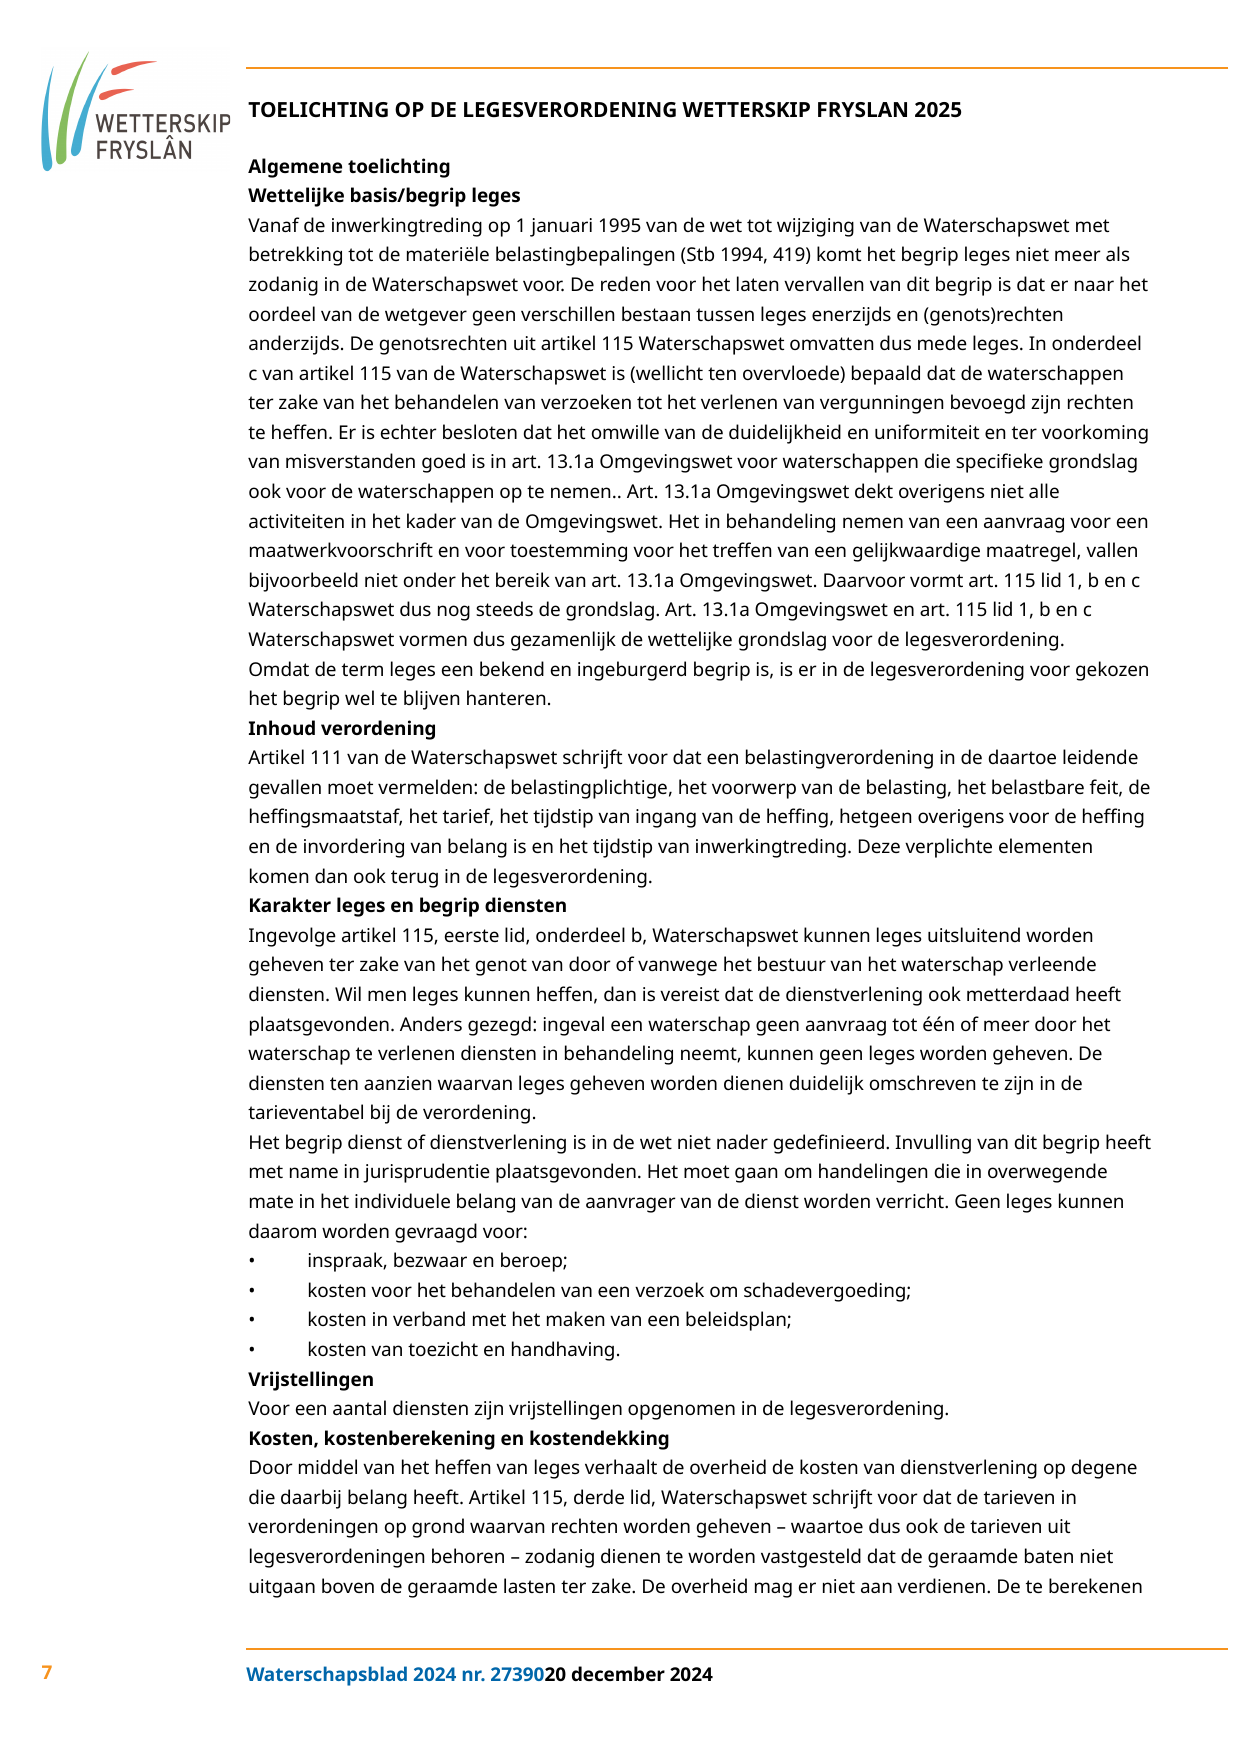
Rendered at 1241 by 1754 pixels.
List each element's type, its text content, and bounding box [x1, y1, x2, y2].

list kosten in verband met het maken van een beleidsplan; [248, 1307, 1152, 1332]
text Door middel van het heffen van leges verhaalt de overheid de kosten van dienstverlening op degene die daarbij belang heeft. Artikel 115, derde lid, Waterschapswet schrijft voor dat de tarieven in verordeningen op grond waarvan rechten worden geheven – waartoe dus ook de tarieven uit legesverordeningen behoren – zodanig dienen te worden vastgesteld dat de geraamde baten niet uitgaan boven de geraamde lasten ter zake. De overheid mag er niet aan verdienen. De te berekenen [248, 1454, 1152, 1599]
text Vrijstellingen [248, 1366, 1152, 1392]
text Ingevolge artikel 115, eerste lid, onderdeel b, Waterschapswet kunnen leges uitsluitend worden geheven ter zake van het genot van door of vanwege het bestuur van het waterschap verleende diensten. Wil men leges kunnen heffen, dan is vereist dat de dienstverlening ook metterdaad heeft plaatsgevonden. Anders gezegd: ingeval een waterschap geen aanvraag tot één of meer door het waterschap te verlenen diensten in behandeling neemt, kunnen geen leges worden geheven. De diensten ten aanzien waarvan leges geheven worden dienen duidelijk omschreven te zijn in de tarieventabel bij de verordening. [248, 922, 1152, 1125]
text Het begrip dienst of dienstverlening is in de wet niet nader gedefinieerd. Invulling van dit begrip heeft met name in jurisprudentie plaatsgevonden. Het moet gaan om handelingen die in overwegende mate in het individuele belang van de aanvrager van de dienst worden verricht. Geen leges kunnen daarom worden gevraagd voor: [248, 1129, 1152, 1244]
text Artikel 111 van de Waterschapswet schrijft voor dat een belastingverordening in de daartoe leidende gevallen moet vermelden: de belastingplichtige, het voorwerp van de belasting, het belastbare feit, de heffingsmaatstaf, het tarief, het tijdstip van ingang van de heffing, hetgeen overigens voor de heffing en de invordering van belang is en het tijdstip van inwerkingtreding. Deze verplichte elementen komen dan ook terug in de legesverordening. [248, 744, 1152, 889]
text Wettelijke basis/begrip leges [248, 182, 1152, 208]
text Vanaf de inwerkingtreding op 1 januari 1995 van de wet tot wijziging van de Waterschapswet met betrekking tot de materiële belastingbepalingen (Stb 1994, 419) komt het begrip leges niet meer als zodanig in de Waterschapswet voor. De reden voor het laten vervallen van dit begrip is dat er naar het oordeel van de wetgever geen verschillen bestaan tussen leges enerzijds en (genots)rechten anderzijds. De genotsrechten uit artikel 115 Waterschapswet omvatten dus mede leges. In onderdeel c van artikel 115 van de Waterschapswet is (wellicht ten overvloede) bepaald dat de waterschappen ter zake van het behandelen van verzoeken tot het verlenen van vergunningen bevoegd zijn rechten te heffen. Er is echter besloten dat het omwille van de duidelijkheid en uniformiteit en ter voorkoming van misverstanden goed is in art. 13.1a Omgevingswet voor waterschappen die specifieke grondslag ook voor de waterschappen op te nemen.. Art. 13.1a Omgevingswet dekt overigens niet alle activiteiten in het kader van de Omgevingswet. Het in behandeling nemen van een aanvraag voor een maatwerkvoorschrift en voor toestemming voor het treffen van een gelijkwaardige maatregel, vallen bijvoorbeeld niet onder het bereik van art. 13.1a Omgevingswet. Daarvoor vormt art. 115 lid 1, b en c Waterschapswet dus nog steeds de grondslag. Art. 13.1a Omgevingswet en art. 115 lid 1, b en c Waterschapswet vormen dus gezamenlijk de wettelijke grondslag voor de legesverordening. [248, 212, 1152, 652]
text Algemene toelichting [248, 153, 1152, 179]
text Omdat de term leges een bekend en ingeburgerd begrip is, is er in de legesverordening voor gekozen het begrip wel te blijven hanteren. [248, 656, 1152, 711]
text Inhoud verordening [248, 715, 1152, 741]
list kosten voor het behandelen van een verzoek om schadevergoeding; [248, 1277, 1152, 1303]
picture [41, 47, 231, 172]
list kosten van toezicht en handhaving. [248, 1336, 1152, 1362]
text TOELICHTING OP DE LEGESVERORDENING WETTERSKIP FRYSLAN 2025 [248, 95, 1152, 123]
text Karakter leges en begrip diensten [248, 892, 1152, 918]
text Kosten, kostenberekening en kostendekking [248, 1425, 1152, 1451]
list inspraak, bezwaar en beroep; [248, 1247, 1152, 1273]
text Voor een aantal diensten zijn vrijstellingen opgenomen in de legesverordening. [248, 1395, 1152, 1421]
